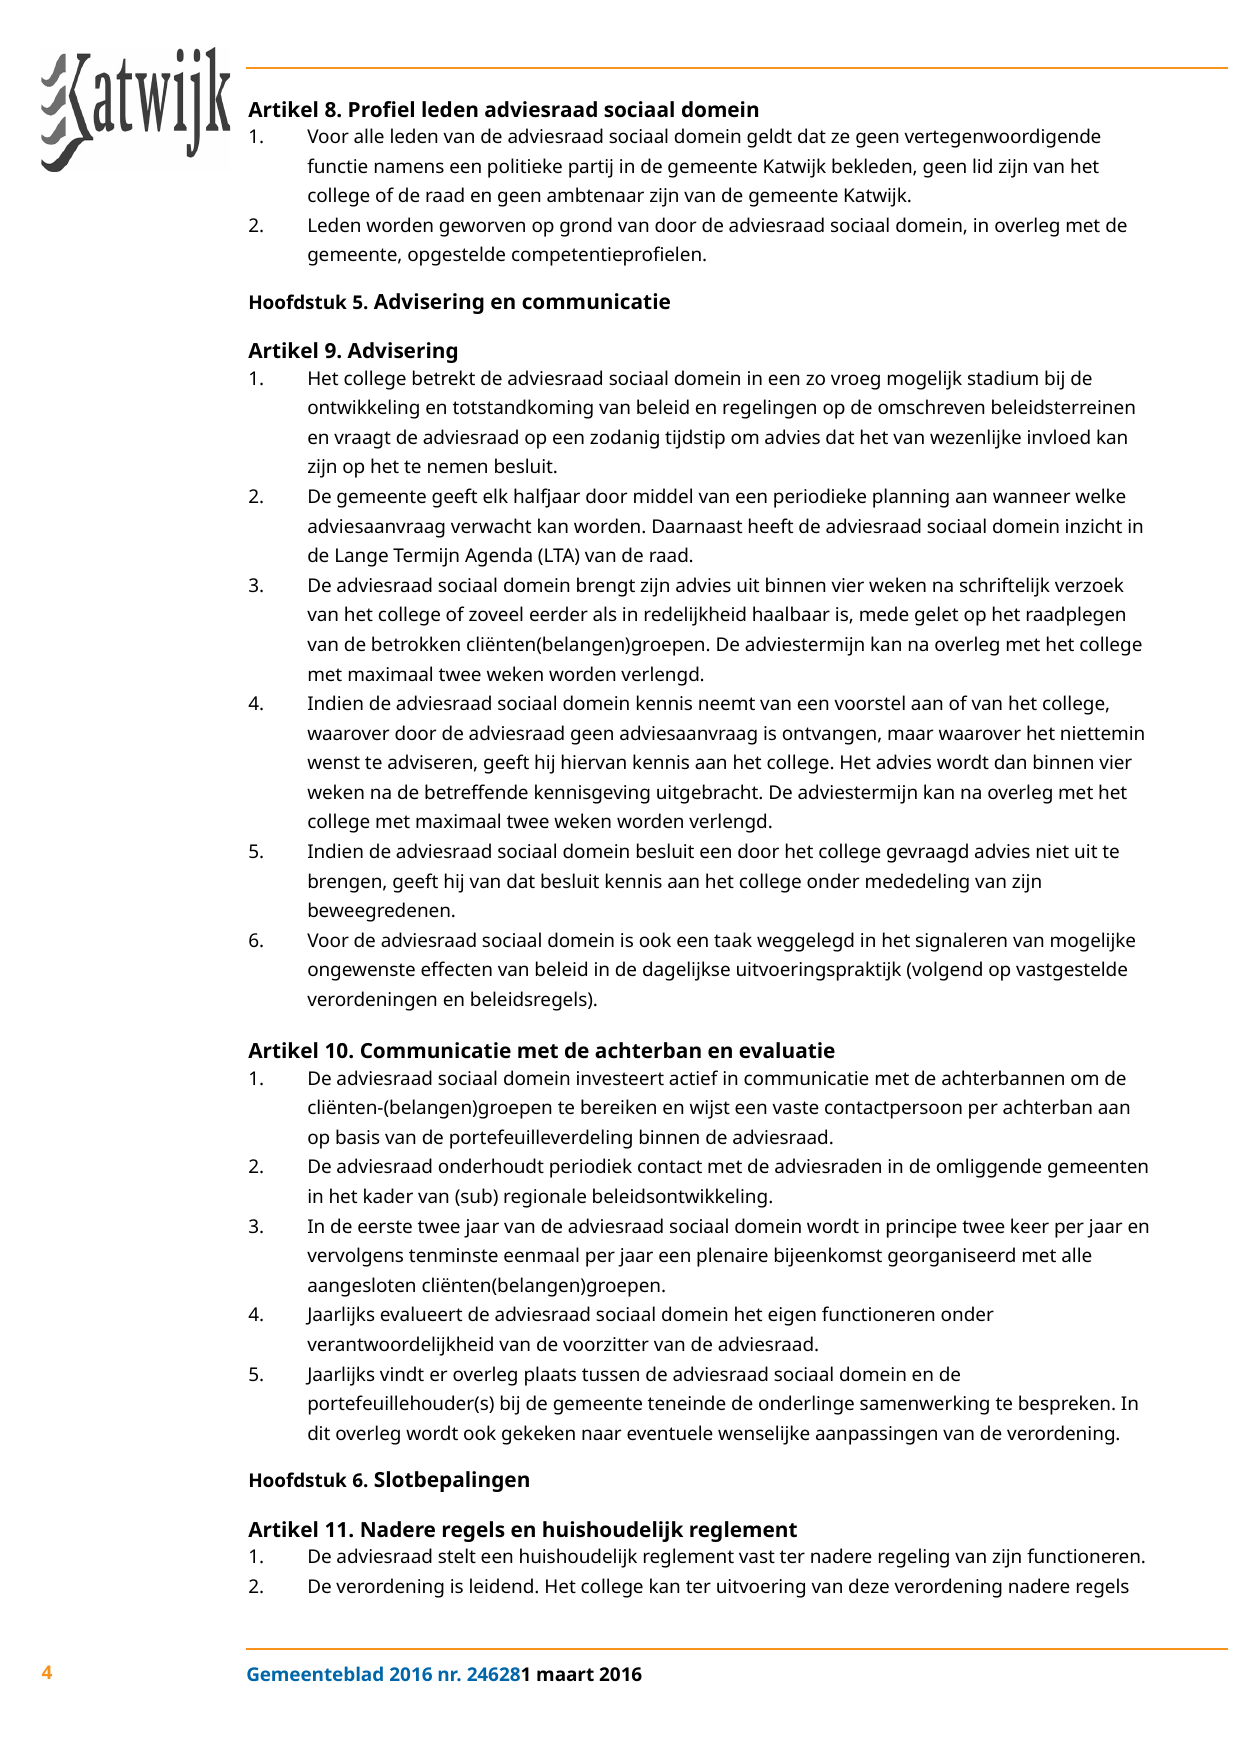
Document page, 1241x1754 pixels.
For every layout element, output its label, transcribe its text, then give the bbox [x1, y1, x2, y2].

list De adviesraad onderhoudt periodiek contact met de adviesraden in de omliggende gemeenten in het kader van (sub) regionale beleidsontwikkeling. [248, 1154, 1152, 1209]
list Indien de adviesraad sociaal domein kennis neemt van een voorstel aan of van het college, waarover door de adviesraad geen adviesaanvraag is ontvangen, maar waarover het niettemin wenst te adviseren, geeft hij hiervan kennis aan het college. Het advies wordt dan binnen vier weken na de betreffende kennisgeving uitgebracht. De adviestermijn kan na overleg met het college met maximaal twee weken worden verlengd. [248, 690, 1152, 834]
picture [41, 47, 231, 172]
list De adviesraad sociaal domein brengt zijn advies uit binnen vier weken na schriftelijk verzoek van het college of zoveel eerder als in redelijkheid haalbaar is, mede gelet op het raadplegen van de betrokken cliënten(belangen)groepen. De adviestermijn kan na overleg met het college met maximaal twee weken worden verlengd. [248, 572, 1152, 686]
text Hoofdstuk 6. Slotbepalingen [248, 1466, 1152, 1494]
list Voor de adviesraad sociaal domein is ook een taak weggelegd in het signaleren van mogelijke ongewenste effecten van beleid in de dagelijkse uitvoeringspraktijk (volgend op vastgestelde verordeningen en beleidsregels). [248, 927, 1152, 1012]
list De verordening is leidend. Het college kan ter uitvoering van deze verordening nadere regels [248, 1573, 1152, 1599]
list De gemeente geeft elk halfjaar door middel van een periodieke planning aan wanneer welke adviesaanvraag verwacht kan worden. Daarnaast heeft de adviesraad sociaal domein inzicht in de Lange Termijn Agenda (LTA) van de raad. [248, 483, 1152, 568]
list Jaarlijks vindt er overleg plaats tussen de adviesraad sociaal domein en de portefeuillehouder(s) bij de gemeente teneinde de onderlinge samenwerking te bespreken. In dit overleg wordt ook gekeken naar eventuele wenselijke aanpassingen van de verordening. [248, 1361, 1152, 1446]
text Artikel 9. Advisering [248, 336, 1152, 365]
list Jaarlijks evalueert de adviesraad sociaal domein het eigen functioneren onder verantwoordelijkheid van de voorzitter van de adviesraad. [248, 1302, 1152, 1357]
list Het college betrekt de adviesraad sociaal domein in een zo vroeg mogelijk stadium bij de ontwikkeling en totstandkoming van beleid en regelingen op de omschreven beleidsterreinen en vraagt de adviesraad op een zodanig tijdstip om advies dat het van wezenlijke invloed kan zijn op het te nemen besluit. [248, 365, 1152, 479]
list In de eerste twee jaar van de adviesraad sociaal domein wordt in principe twee keer per jaar en vervolgens tenminste eenmaal per jaar een plenaire bijeenkomst georganiseerd met alle aangesloten cliënten(belangen)groepen. [248, 1213, 1152, 1298]
list Voor alle leden van de adviesraad sociaal domein geldt dat ze geen vertegenwoordigende functie namens een politieke partij in de gemeente Katwijk bekleden, geen lid zijn van het college of de raad en geen ambtenaar zijn van de gemeente Katwijk. [248, 123, 1152, 208]
text Artikel 8. Profiel leden adviesraad sociaal domein [248, 95, 1152, 123]
list De adviesraad sociaal domein investeert actief in communicatie met de achterbannen om de cliënten-(belangen)groepen te bereiken en wijst een vaste contactpersoon per achterban aan op basis van de portefeuilleverdeling binnen de adviesraad. [248, 1065, 1152, 1150]
text Artikel 11. Nadere regels en huishoudelijk reglement [248, 1515, 1152, 1543]
list Indien de adviesraad sociaal domein besluit een door het college gevraagd advies niet uit te brengen, geeft hij van dat besluit kennis aan het college onder mededeling van zijn beweegredenen. [248, 838, 1152, 923]
list De adviesraad stelt een huishoudelijk reglement vast ter nadere regeling van zijn functioneren. [248, 1543, 1152, 1569]
list Leden worden geworven op grond van door de adviesraad sociaal domein, in overleg met de gemeente, opgestelde competentieprofielen. [248, 212, 1152, 267]
text Hoofdstuk 5. Advisering en communicatie [248, 287, 1152, 316]
text Artikel 10. Communicatie met de achterban en evaluatie [248, 1037, 1152, 1065]
